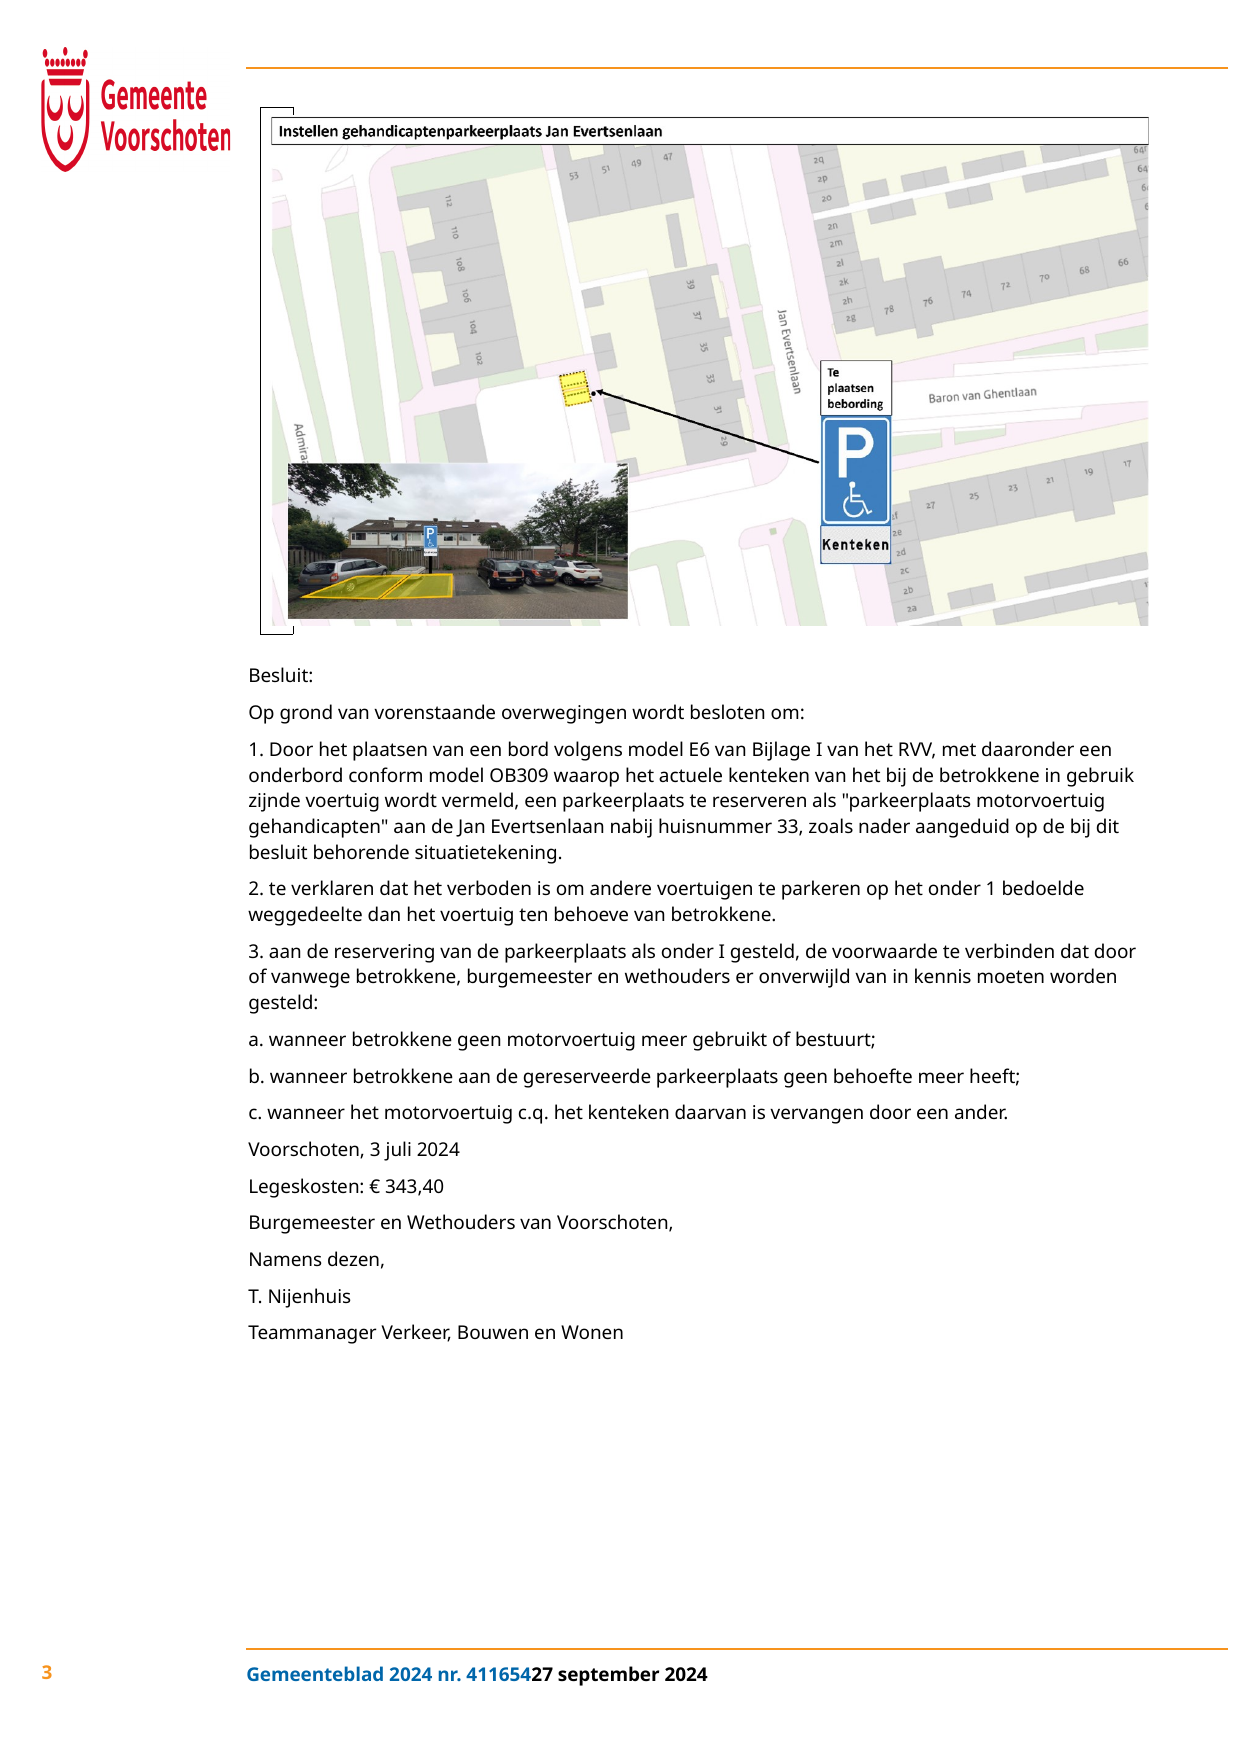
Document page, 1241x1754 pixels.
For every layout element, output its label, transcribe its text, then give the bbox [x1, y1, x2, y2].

text c. wanneer het motorvoertuig c.q. het kenteken daarvan is vervangen door een ander. [248, 1099, 1152, 1125]
text 2. te verklaren dat het verboden is om andere voertuigen te parkeren op het onder 1 bedoelde weggedeelte dan het voertuig ten behoeve van betrokkene. [248, 876, 1152, 927]
text Voorschoten, 3 juli 2024 [248, 1136, 1152, 1162]
text Op grond van vorenstaande overwegingen wordt besloten om: [248, 699, 1152, 725]
picture [268, 115, 1149, 626]
text T. Nijenhuis [248, 1283, 1152, 1308]
text Teammanager Verkeer, Bouwen en Wonen [248, 1319, 1152, 1345]
text 1. Door het plaatsen van een bord volgens model E6 van Bijlage I van het RVV, met daaronder een onderbord conform model OB309 waarop het actuele kenteken van het bij de betrokkene in gebruik zijnde voertuig wordt vermeld, een parkeerplaats te reserveren als "parkeerplaats motorvoertuig gehandicapten" aan de Jan Evertsenlaan nabij huisnummer 33, zoals nader aangeduid op de bij dit besluit behorende situatietekening. [248, 736, 1152, 865]
picture [41, 47, 231, 172]
text Burgemeester en Wethouders van Voorschoten, [248, 1209, 1152, 1235]
text Legeskosten: € 343,40 [248, 1173, 1152, 1198]
text Besluit: [248, 663, 1152, 688]
text Namens dezen, [248, 1246, 1152, 1272]
text b. wanneer betrokkene aan de gereserveerde parkeerplaats geen behoefte meer heeft; [248, 1063, 1152, 1088]
text 3. aan de reservering van de parkeerplaats als onder I gesteld, de voorwaarde te verbinden dat door of vanwege betrokkene, burgemeester en wethouders er onverwijld van in kennis moeten worden gesteld: [248, 938, 1152, 1015]
text a. wanneer betrokkene geen motorvoertuig meer gebruikt of bestuurt; [248, 1026, 1152, 1052]
